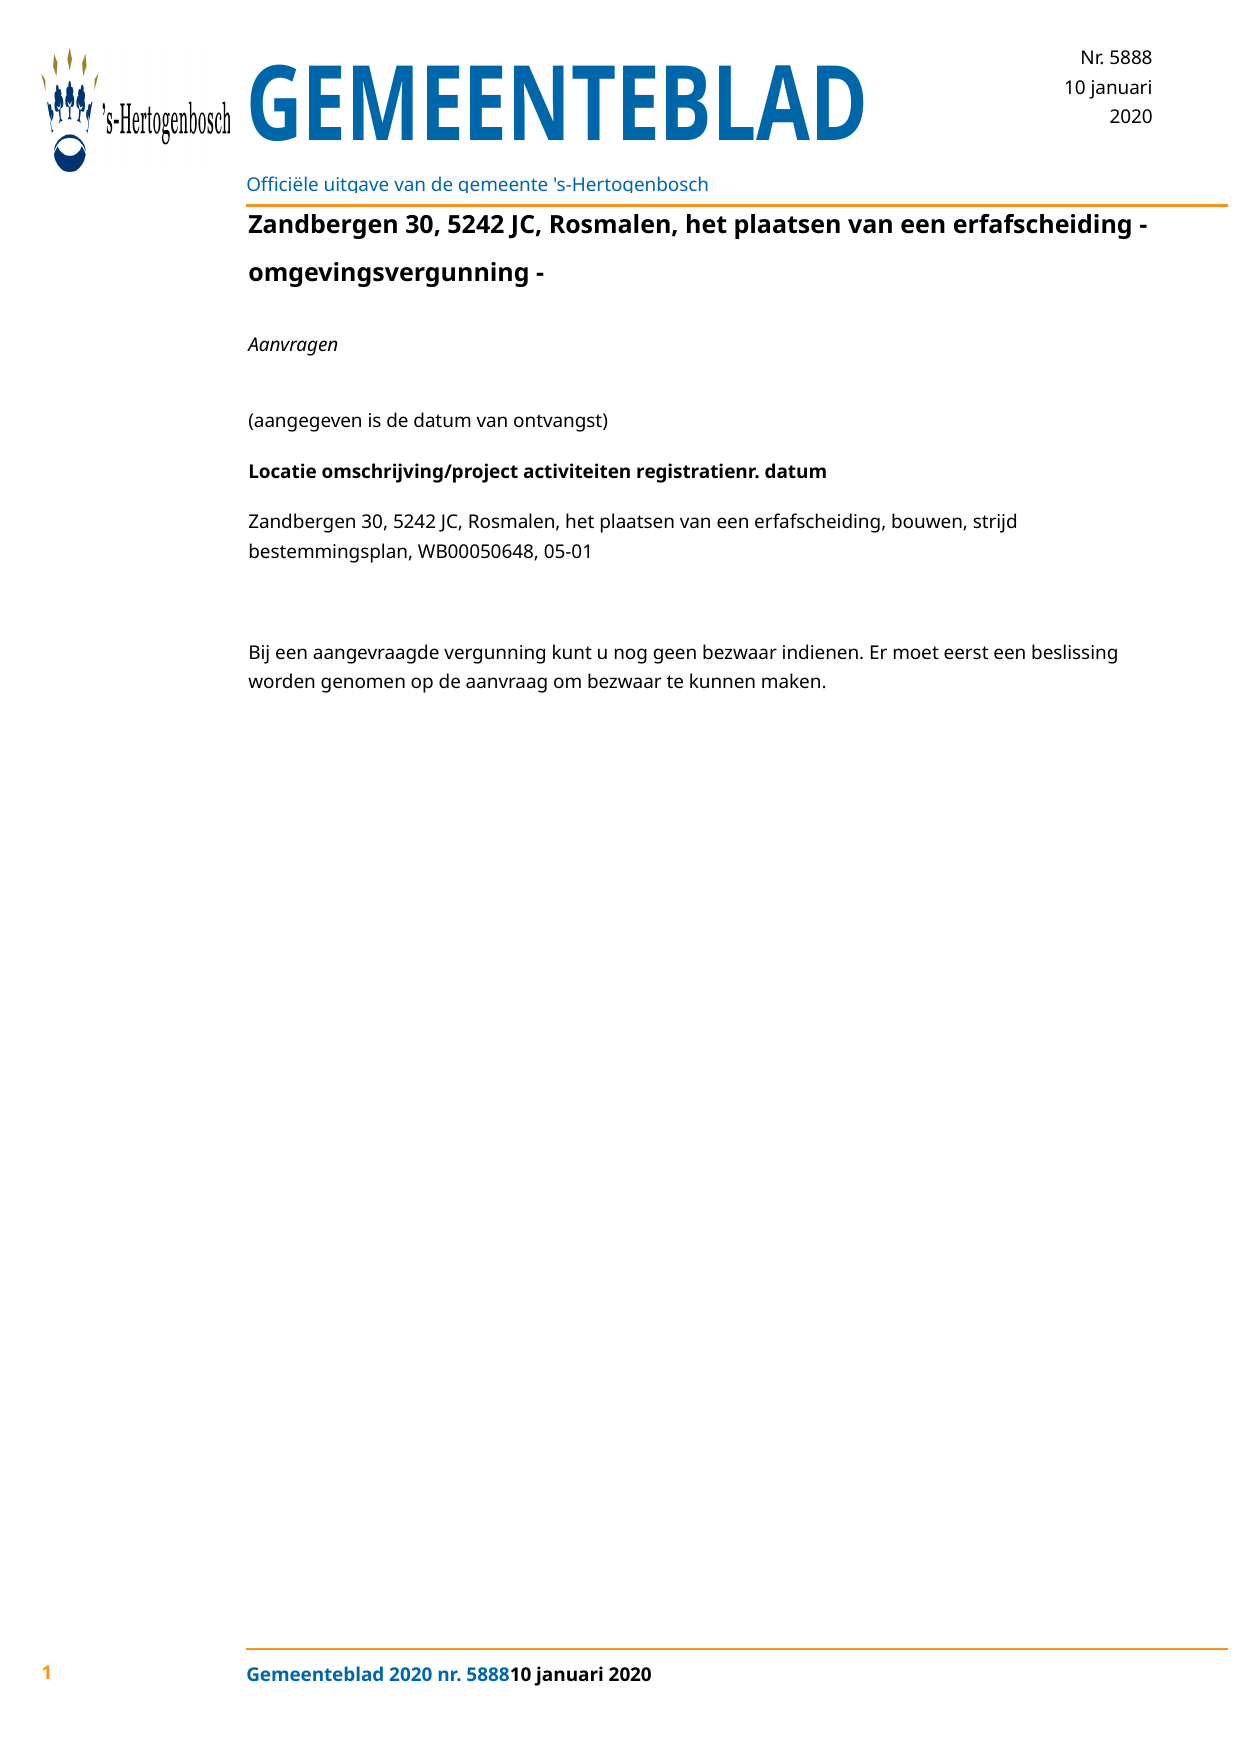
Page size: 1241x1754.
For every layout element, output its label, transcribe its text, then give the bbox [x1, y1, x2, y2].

picture [41, 47, 231, 172]
text Locatie omschrijving/project activiteiten registratienr. datum [248, 458, 1152, 484]
text Zandbergen 30, 5242 JC, Rosmalen, het plaatsen van een erfafscheiding - omgevingsvergunning - [248, 207, 1152, 288]
text Bij een aangevraagde vergunning kunt u nog geen bezwaar indienen. Er moet eerst een beslissing worden genomen op de aanvraag om bezwaar te kunnen maken. [248, 639, 1152, 694]
text (aangegeven is de datum van ontvangst) [248, 408, 1152, 433]
text Aanvragen [248, 331, 1152, 357]
text Zandbergen 30, 5242 JC, Rosmalen, het plaatsen van een erfafscheiding, bouwen, strijd bestemmingsplan, WB00050648, 05-01 [248, 508, 1152, 564]
